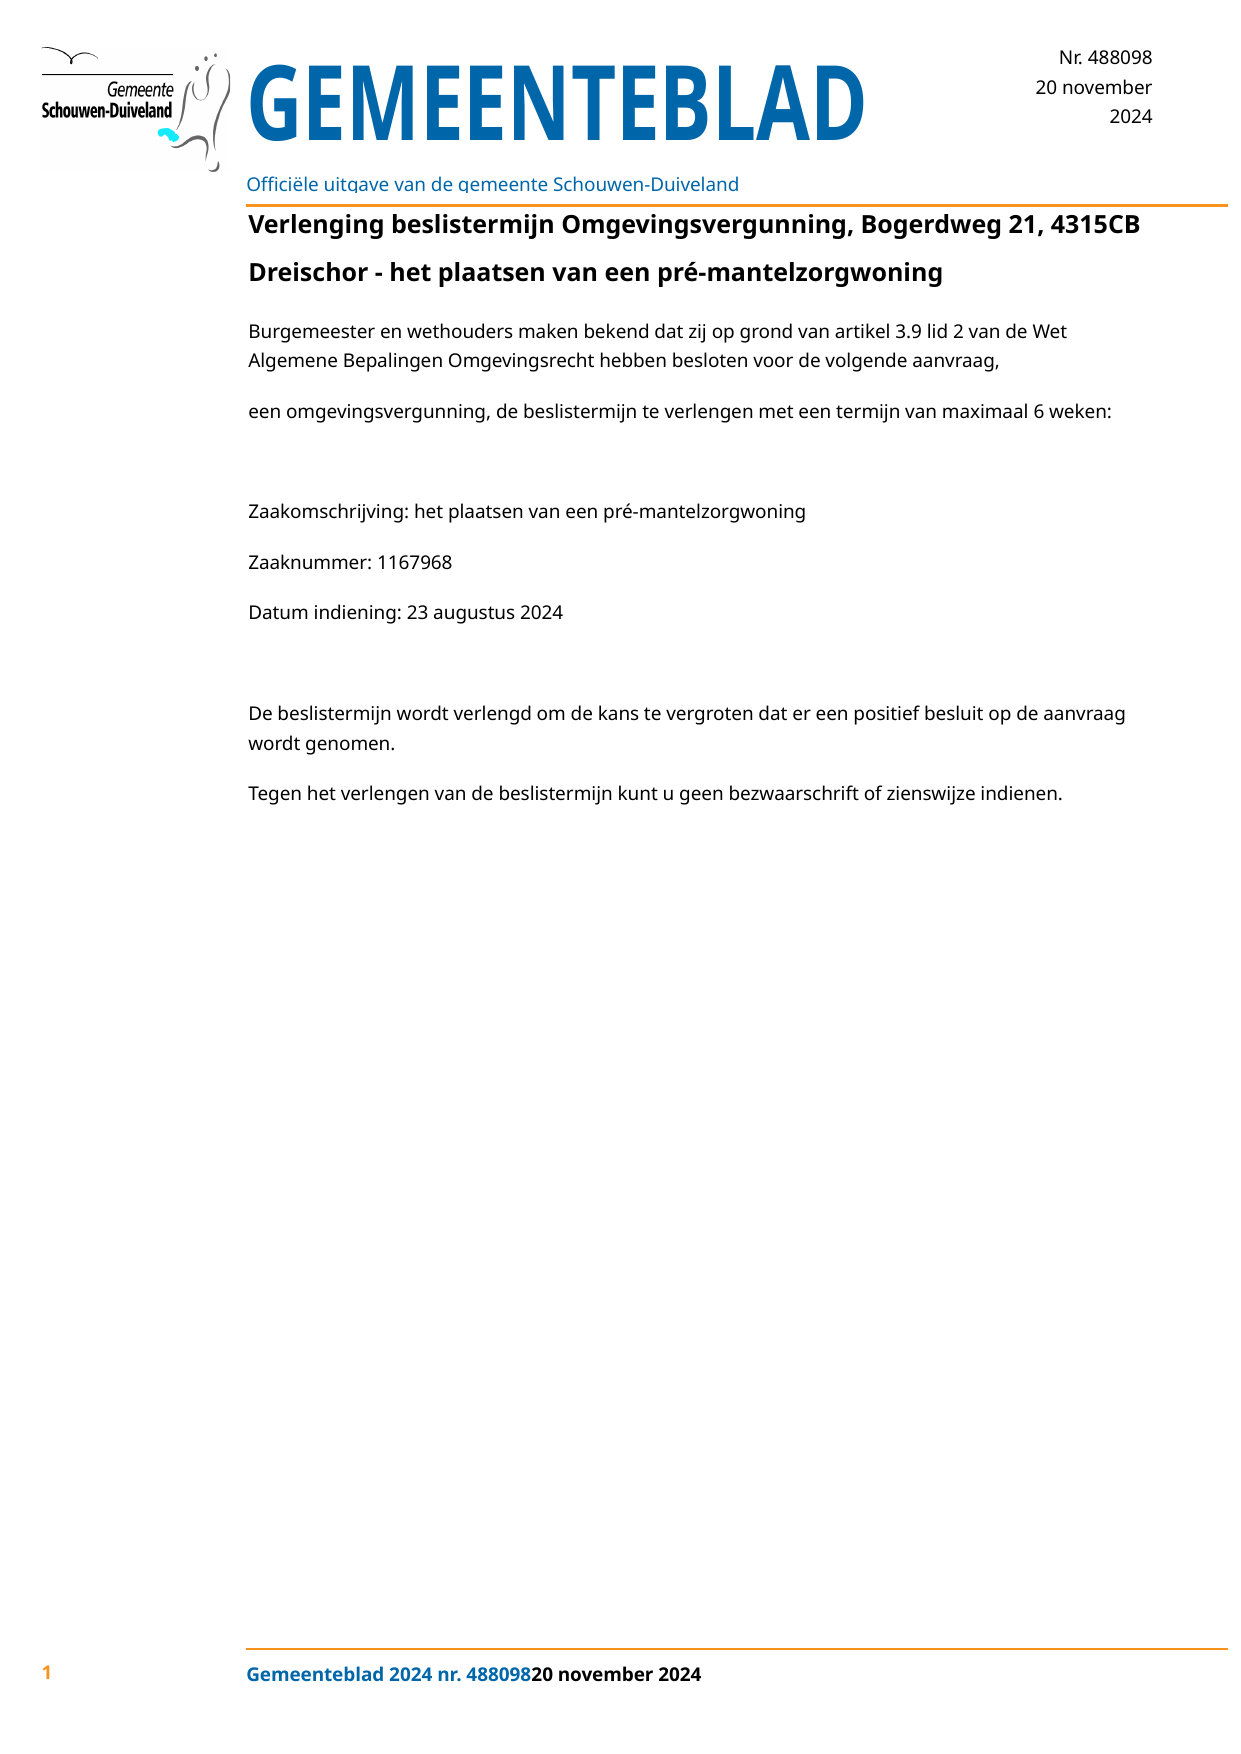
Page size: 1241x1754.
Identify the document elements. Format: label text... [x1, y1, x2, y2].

picture [41, 47, 231, 172]
text Zaaknummer: 1167968 [248, 549, 1152, 575]
text De beslistermijn wordt verlengd om de kans te vergroten dat er een positief besluit op de aanvraag wordt genomen. [248, 700, 1152, 756]
text Datum indiening: 23 augustus 2024 [248, 599, 1152, 625]
text Zaakomschrijving: het plaatsen van een pré-mantelzorgwoning [248, 499, 1152, 524]
text Verlenging beslistermijn Omgevingsvergunning, Bogerdweg 21, 4315CB Dreischor - het plaatsen van een pré-mantelzorgwoning [248, 207, 1152, 288]
text Burgemeester en wethouders maken bekend dat zij op grond van artikel 3.9 lid 2 van de Wet Algemene Bepalingen Omgevingsrecht hebben besloten voor de volgende aanvraag, [248, 318, 1152, 373]
text een omgevingsvergunning, de beslistermijn te verlengen met een termijn van maximaal 6 weken: [248, 398, 1152, 424]
text Tegen het verlengen van de beslistermijn kunt u geen bezwaarschrift of zienswijze indienen. [248, 780, 1152, 806]
